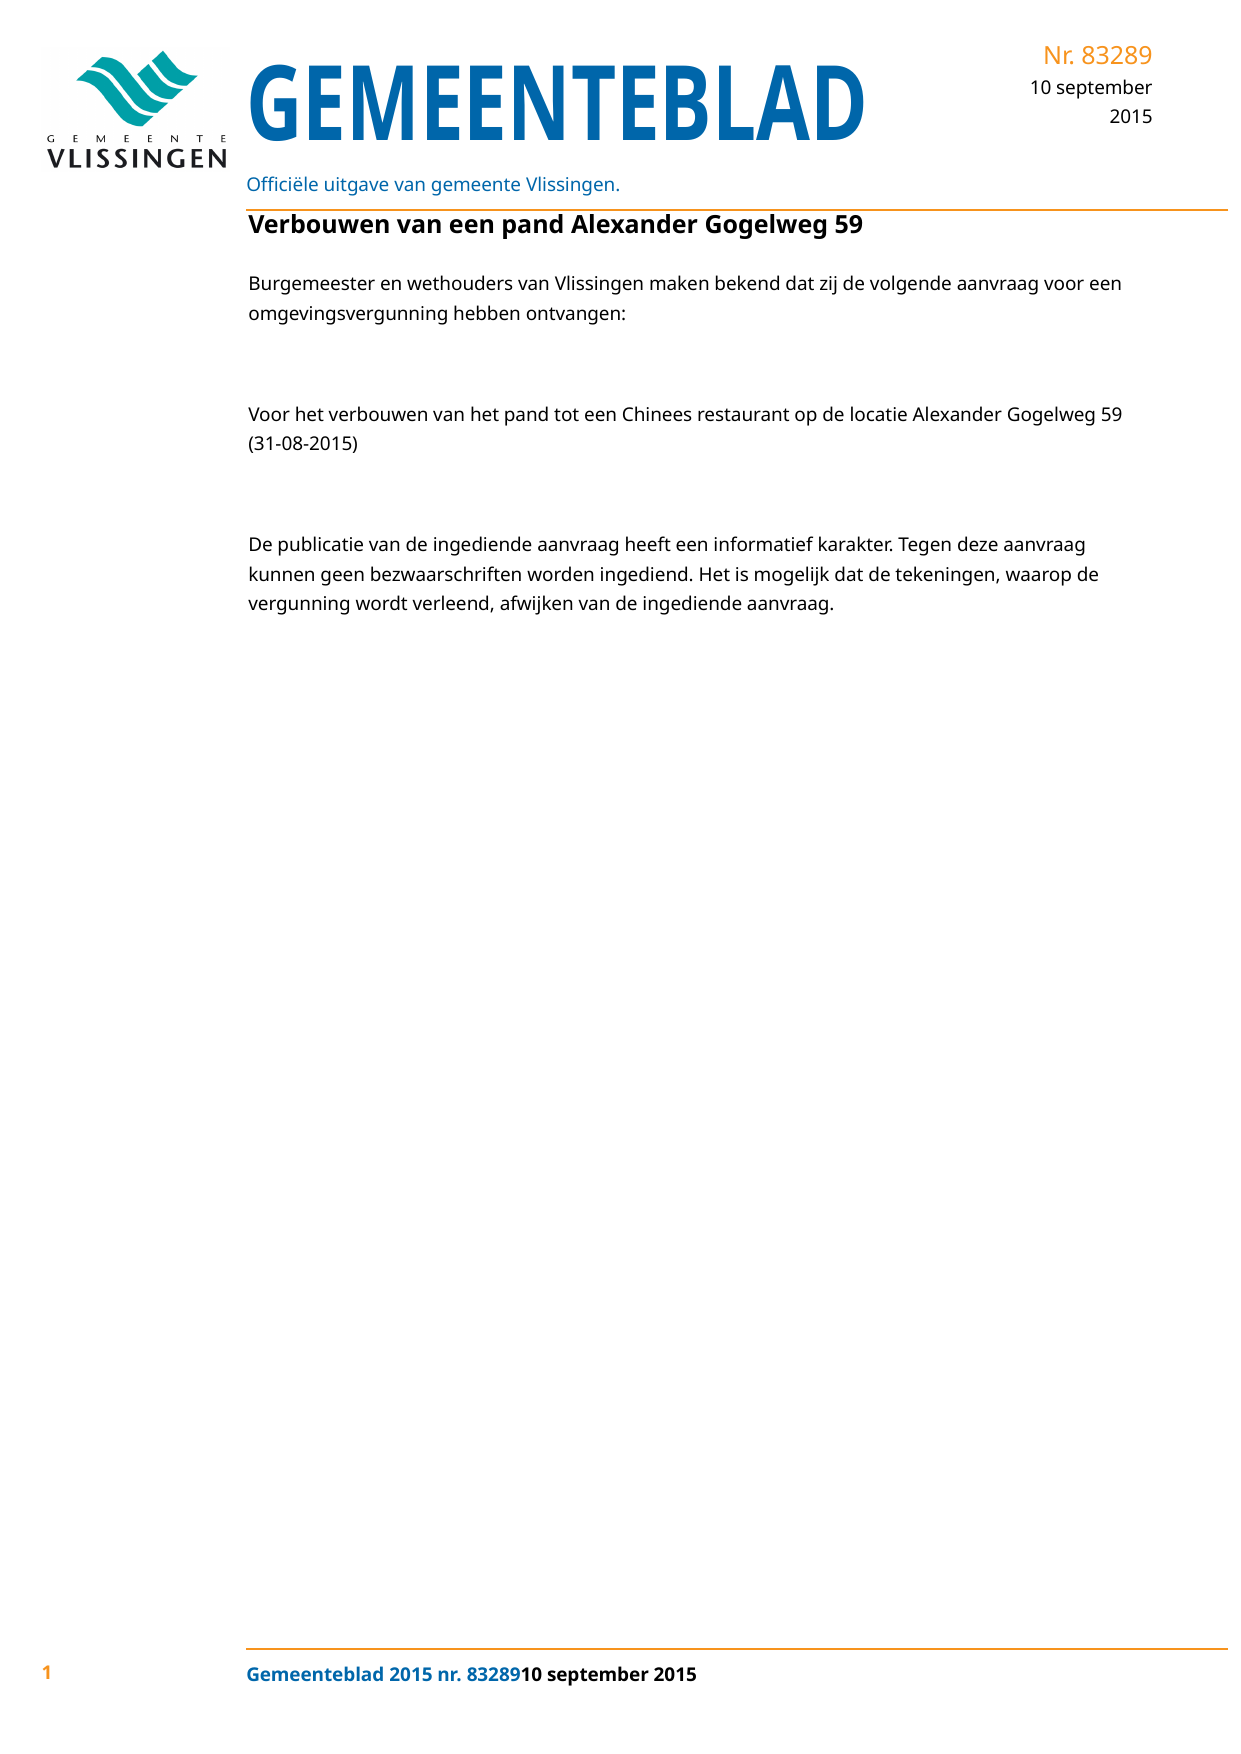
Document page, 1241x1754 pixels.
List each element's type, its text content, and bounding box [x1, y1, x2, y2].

text Burgemeester en wethouders van Vlissingen maken bekend dat zij de volgende aanvraag voor een omgevingsvergunning hebben ontvangen: [248, 270, 1152, 326]
text De publicatie van de ingediende aanvraag heeft een informatief karakter. Tegen deze aanvraag kunnen geen bezwaarschriften worden ingediend. Het is mogelijk dat de tekeningen, waarop de vergunning wordt verleend, afwijken van de ingediende aanvraag. [248, 531, 1152, 616]
text Voor het verbouwen van het pand tot een Chinees restaurant op de locatie Alexander Gogelweg 59 (31-08-2015) [248, 401, 1152, 456]
text Verbouwen van een pand Alexander Gogelweg 59 [248, 211, 1152, 241]
picture [41, 47, 231, 172]
